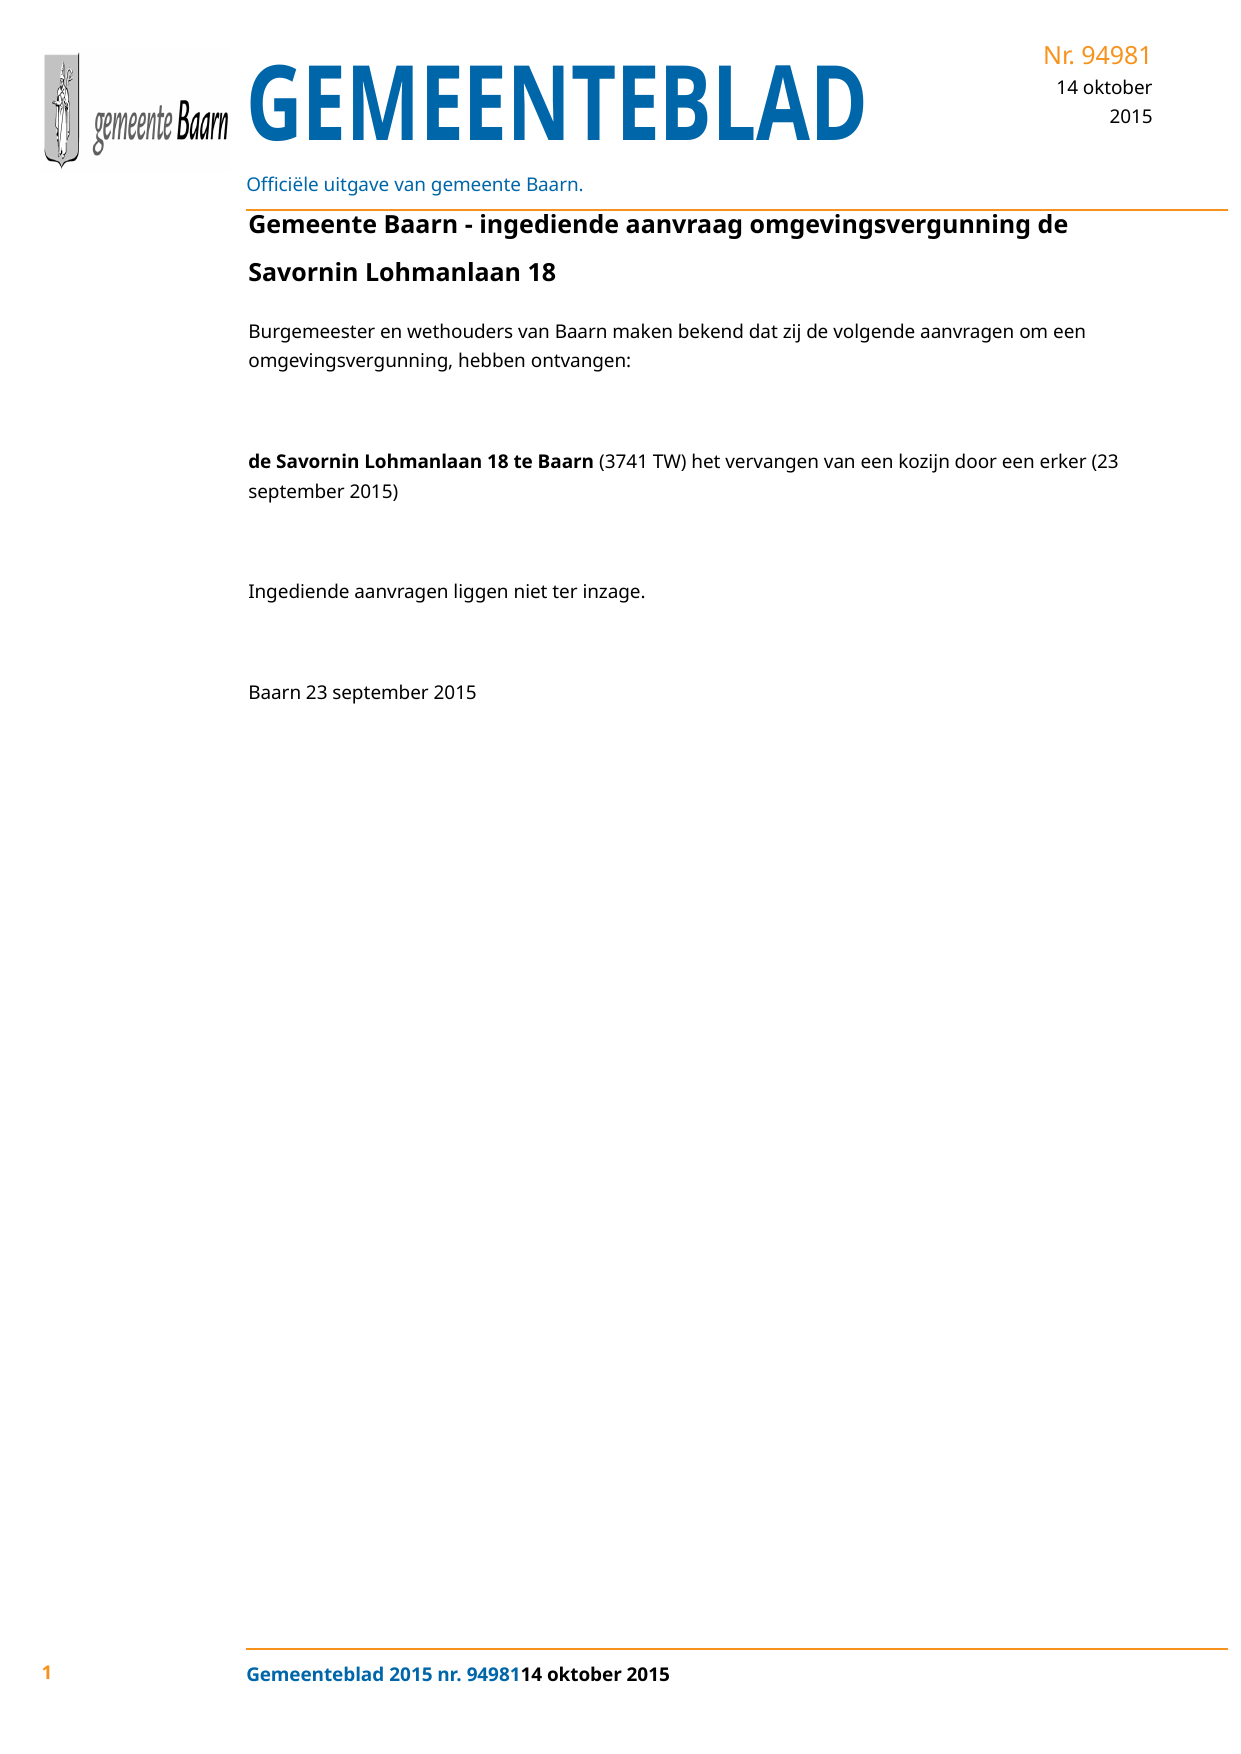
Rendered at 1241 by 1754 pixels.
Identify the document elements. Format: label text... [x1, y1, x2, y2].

picture [41, 47, 231, 172]
text de Savornin Lohmanlaan 18 te Baarn (3741 TW) het vervangen van een kozijn door een erker (23 september 2015) [248, 448, 1152, 504]
text Ingediende aanvragen liggen niet ter inzage. [248, 579, 1152, 604]
text Gemeente Baarn - ingediende aanvraag omgevingsvergunning de Savornin Lohmanlaan 18 [248, 211, 1152, 288]
text Baarn 23 september 2015 [248, 679, 1152, 705]
text Burgemeester en wethouders van Baarn maken bekend dat zij de volgende aanvragen om een omgevingsvergunning, hebben ontvangen: [248, 318, 1152, 373]
